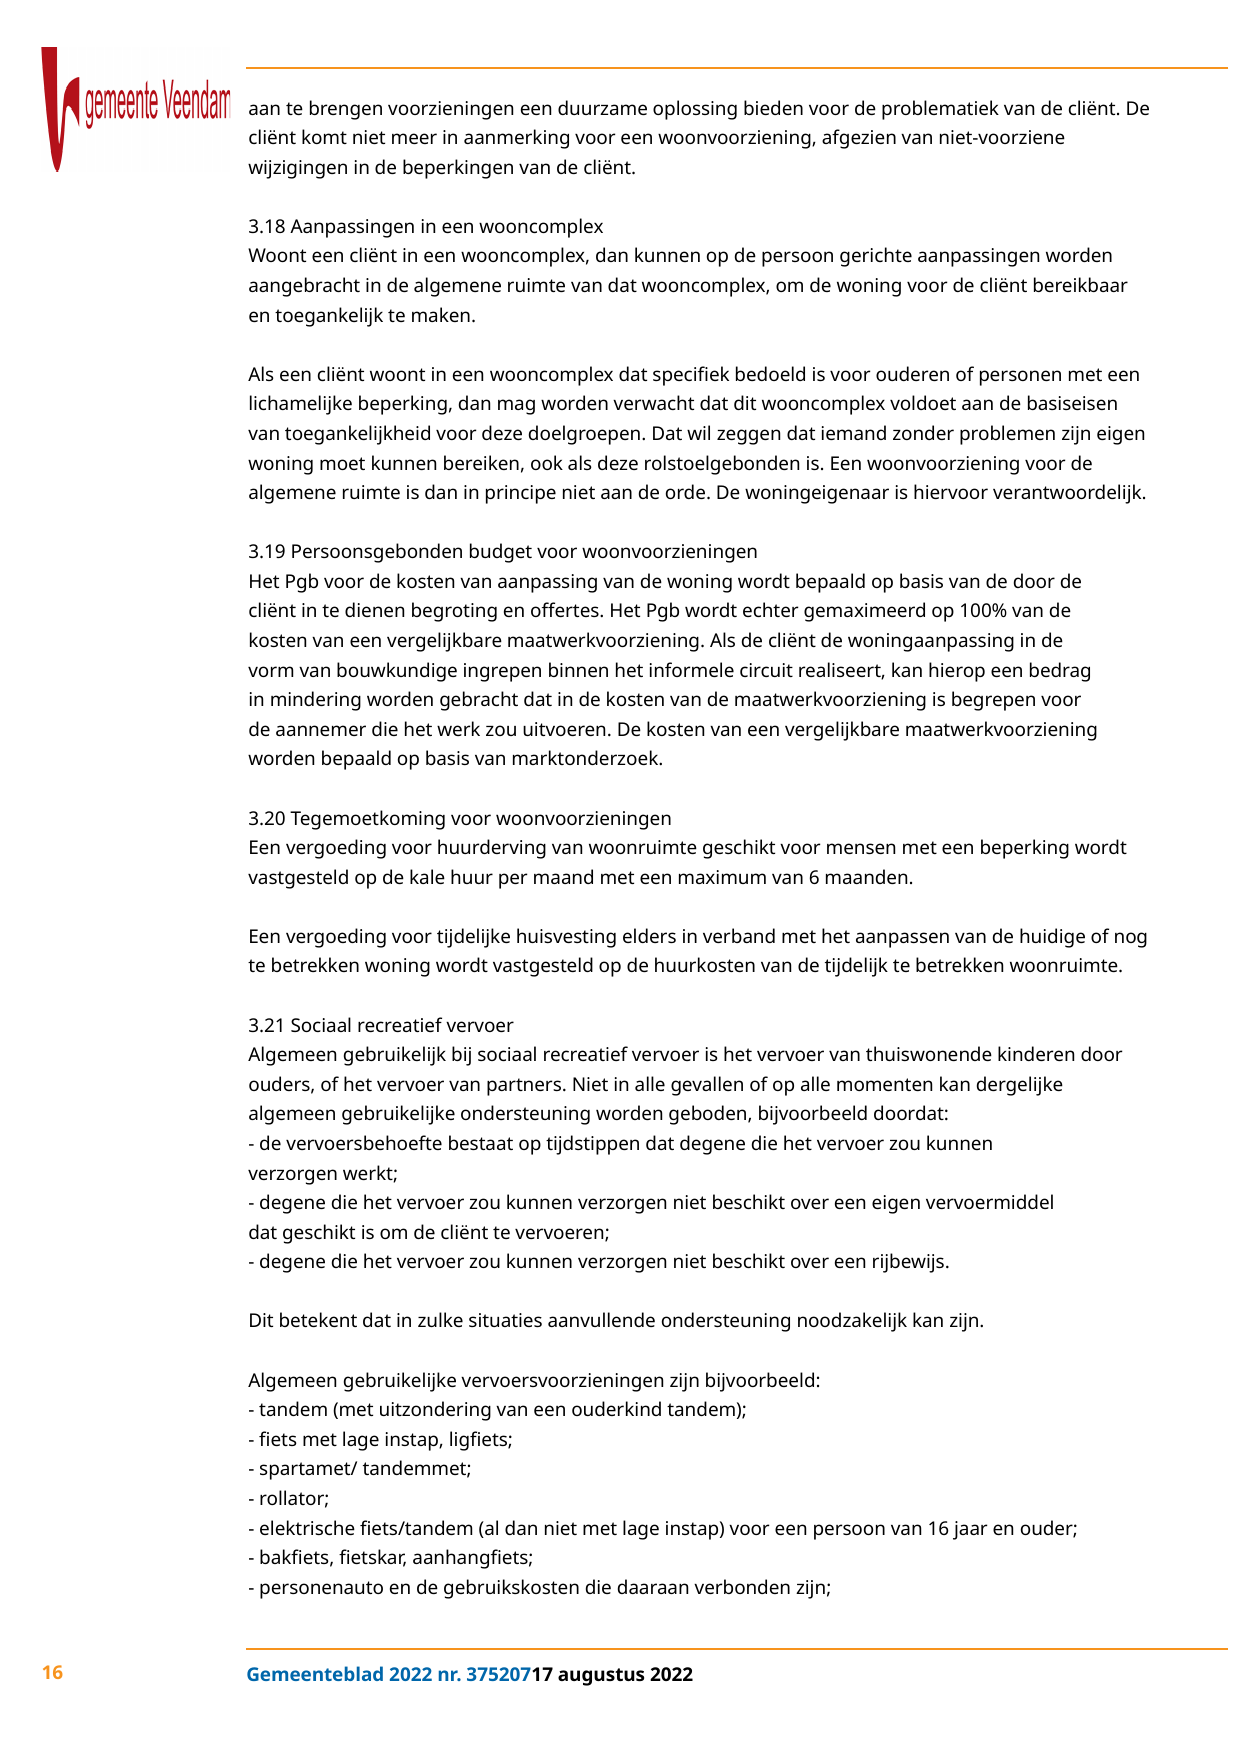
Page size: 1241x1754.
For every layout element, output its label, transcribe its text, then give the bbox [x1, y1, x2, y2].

text - de vervoersbehoefte bestaat op tijdstippen dat degene die het vervoer zou kunnen [248, 1130, 1152, 1156]
text Het Pgb voor de kosten van aanpassing van de woning wordt bepaald op basis van de door de [248, 568, 1152, 594]
text de aannemer die het werk zou uitvoeren. De kosten van een vergelijkbare maatwerkvoorziening worden bepaald op basis van marktonderzoek. [248, 716, 1152, 771]
text Als een cliënt woont in een wooncomplex dat specifiek bedoeld is voor ouderen of personen met een lichamelijke beperking, dan mag worden verwacht dat dit wooncomplex voldoet aan de basiseisen van toegankelijkheid voor deze doelgroepen. Dat wil zeggen dat iemand zonder problemen zijn eigen woning moet kunnen bereiken, ook als deze rolstoelgebonden is. Een woonvoorziening voor de algemene ruimte is dan in principe niet aan de orde. De woningeigenaar is hiervoor verantwoordelijk. [248, 361, 1152, 505]
text - personenauto en de gebruikskosten die daaraan verbonden zijn; [248, 1574, 1152, 1600]
text Woont een cliënt in een wooncomplex, dan kunnen op de persoon gerichte aanpassingen worden aangebracht in de algemene ruimte van dat wooncomplex, om de woning voor de cliënt bereikbaar en toegankelijk te maken. [248, 243, 1152, 328]
text - elektrische fiets/tandem (al dan niet met lage instap) voor een persoon van 16 jaar en ouder; [248, 1515, 1152, 1541]
text dat geschikt is om de cliënt te vervoeren; [248, 1219, 1152, 1245]
text vorm van bouwkundige ingrepen binnen het informele circuit realiseert, kan hierop een bedrag [248, 657, 1152, 683]
text 3.21 Sociaal recreatief vervoer [248, 1012, 1152, 1038]
text Algemeen gebruikelijke vervoersvoorzieningen zijn bijvoorbeeld: [248, 1367, 1152, 1393]
text Dit betekent dat in zulke situaties aanvullende ondersteuning noodzakelijk kan zijn. [248, 1308, 1152, 1333]
text aan te brengen voorzieningen een duurzame oplossing bieden voor de problematiek van de cliënt. De cliënt komt niet meer in aanmerking voor een woonvoorziening, afgezien van niet-voorziene wijzigingen in de beperkingen van de cliënt. [248, 95, 1152, 180]
text Een vergoeding voor huurderving van woonruimte geschikt voor mensen met een beperking wordt vastgesteld op de kale huur per maand met een maximum van 6 maanden. [248, 834, 1152, 890]
text - fiets met lage instap, ligfiets; [248, 1426, 1152, 1452]
text Algemeen gebruikelijk bij sociaal recreatief vervoer is het vervoer van thuiswonende kinderen door ouders, of het vervoer van partners. Niet in alle gevallen of op alle momenten kan dergelijke algemeen gebruikelijke ondersteuning worden geboden, bijvoorbeeld doordat: [248, 1041, 1152, 1126]
text 3.18 Aanpassingen in een wooncomplex [248, 213, 1152, 239]
text cliënt in te dienen begroting en offertes. Het Pgb wordt echter gemaximeerd op 100% van de [248, 598, 1152, 623]
text - degene die het vervoer zou kunnen verzorgen niet beschikt over een rijbewijs. [248, 1248, 1152, 1274]
text in mindering worden gebracht dat in de kosten van de maatwerkvoorziening is begrepen voor [248, 686, 1152, 712]
text Een vergoeding voor tijdelijke huisvesting elders in verband met het aanpassen van de huidige of nog te betrekken woning wordt vastgesteld op de huurkosten van de tijdelijk te betrekken woonruimte. [248, 923, 1152, 978]
text verzorgen werkt; [248, 1160, 1152, 1186]
text - degene die het vervoer zou kunnen verzorgen niet beschikt over een eigen vervoermiddel [248, 1189, 1152, 1215]
picture [41, 47, 231, 172]
text - tandem (met uitzondering van een ouderkind tandem); [248, 1396, 1152, 1422]
text kosten van een vergelijkbare maatwerkvoorziening. Als de cliënt de woningaanpassing in de [248, 627, 1152, 653]
text 3.20 Tegemoetkoming voor woonvoorzieningen [248, 805, 1152, 831]
text - rollator; [248, 1485, 1152, 1511]
text - spartamet/ tandemmet; [248, 1456, 1152, 1481]
text - bakfiets, fietskar, aanhangfiets; [248, 1544, 1152, 1570]
text 3.19 Persoonsgebonden budget voor woonvoorzieningen [248, 538, 1152, 564]
